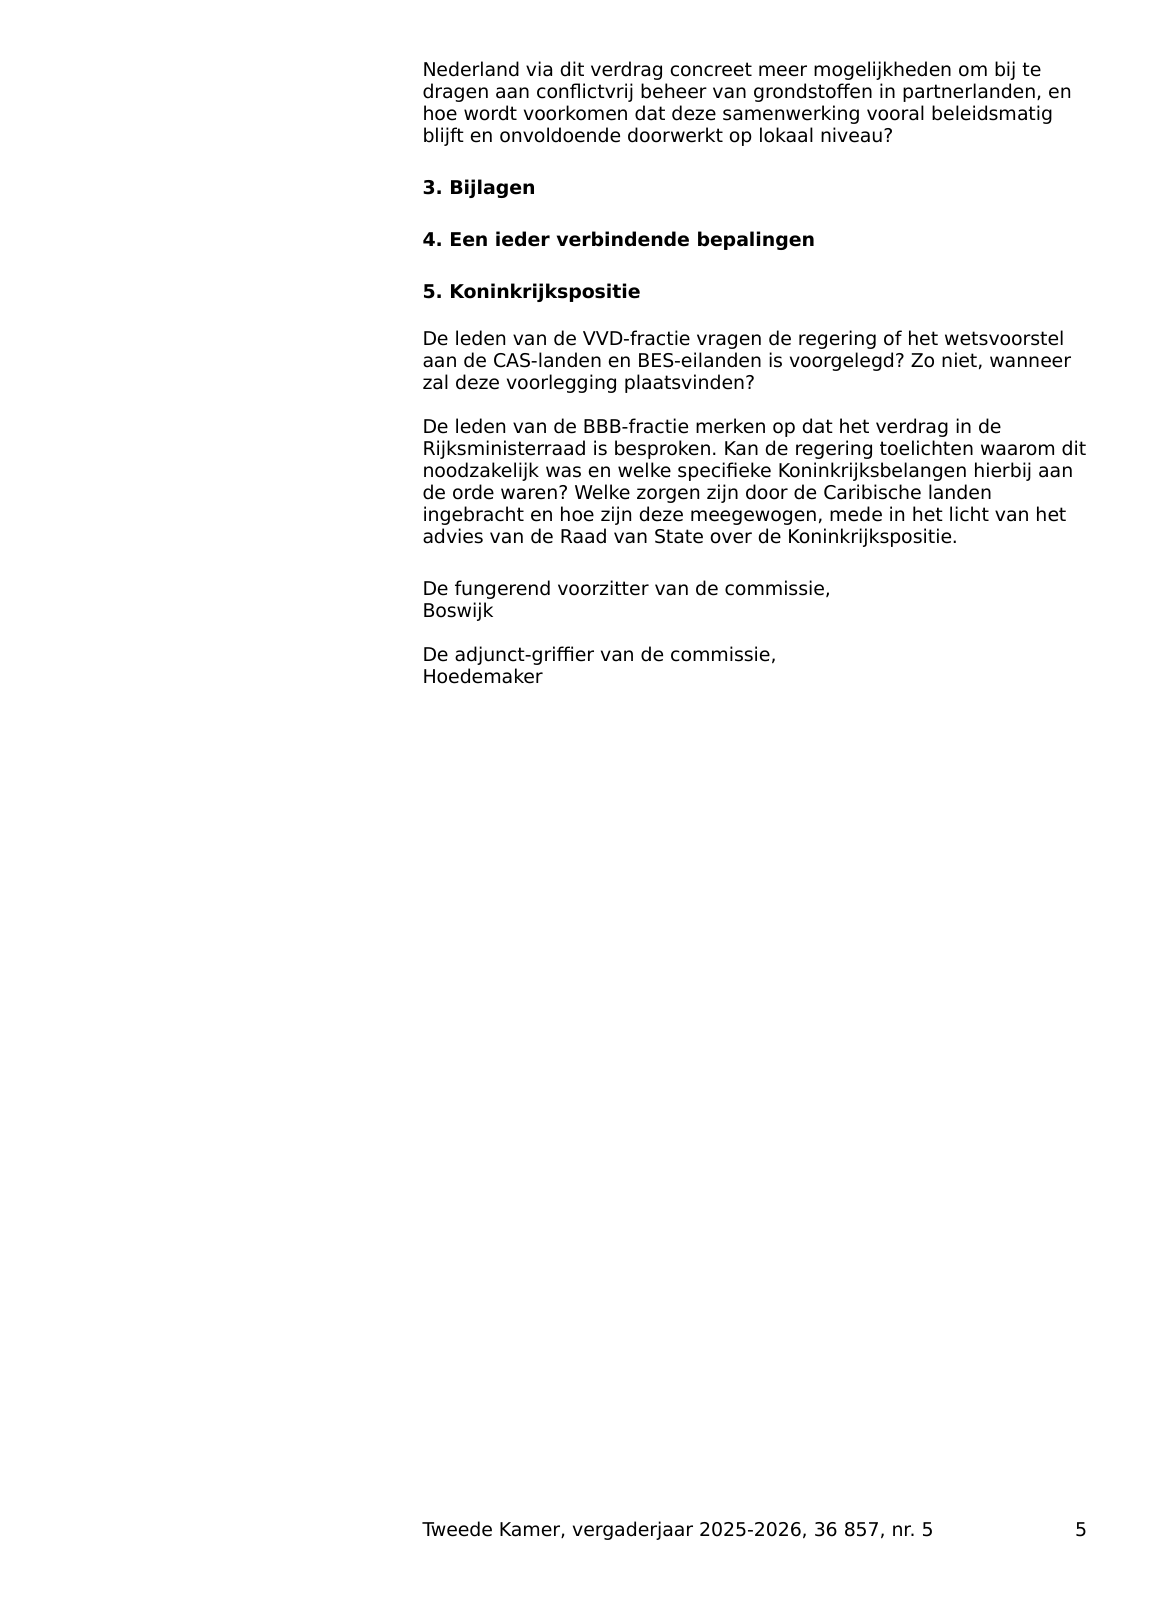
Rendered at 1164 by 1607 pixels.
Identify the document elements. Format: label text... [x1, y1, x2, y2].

subtitle 4. Een ieder verbindende bepalingen [422, 229, 1087, 251]
text De leden van de BBB-fractie merken op dat het verdrag in de Rijksministerraad is besproken. Kan de regering toelichten waarom dit noodzakelijk was en welke specifieke Koninkrijksbelangen hierbij aan de orde waren? Welke zorgen zijn door de Caribische landen ingebracht en hoe zijn deze meegewogen, mede in het licht van het advies van de Raad van State over de Koninkrijkspositie. [422, 416, 1087, 548]
subtitle 5. Koninkrijkspositie [422, 281, 1087, 303]
subtitle 3. Bijlagen [422, 177, 1087, 199]
text Nederland via dit verdrag concreet meer mogelijkheden om bij te dragen aan conflictvrij beheer van grondstoffen in partnerlanden, en hoe wordt voorkomen dat deze samenwerking vooral beleidsmatig blijft en onvoldoende doorwerkt op lokaal niveau? [422, 59, 1087, 147]
text De leden van de VVD-fractie vragen de regering of het wetsvoorstel aan de CAS-landen en BES-eilanden is voorgelegd? Zo niet, wanneer zal deze voorlegging plaatsvinden? [422, 328, 1087, 394]
text De fungerend voorzitter van de commissie, Boswijk [422, 578, 1087, 622]
text De adjunct-griffier van de commissie, Hoedemaker [422, 644, 1087, 688]
